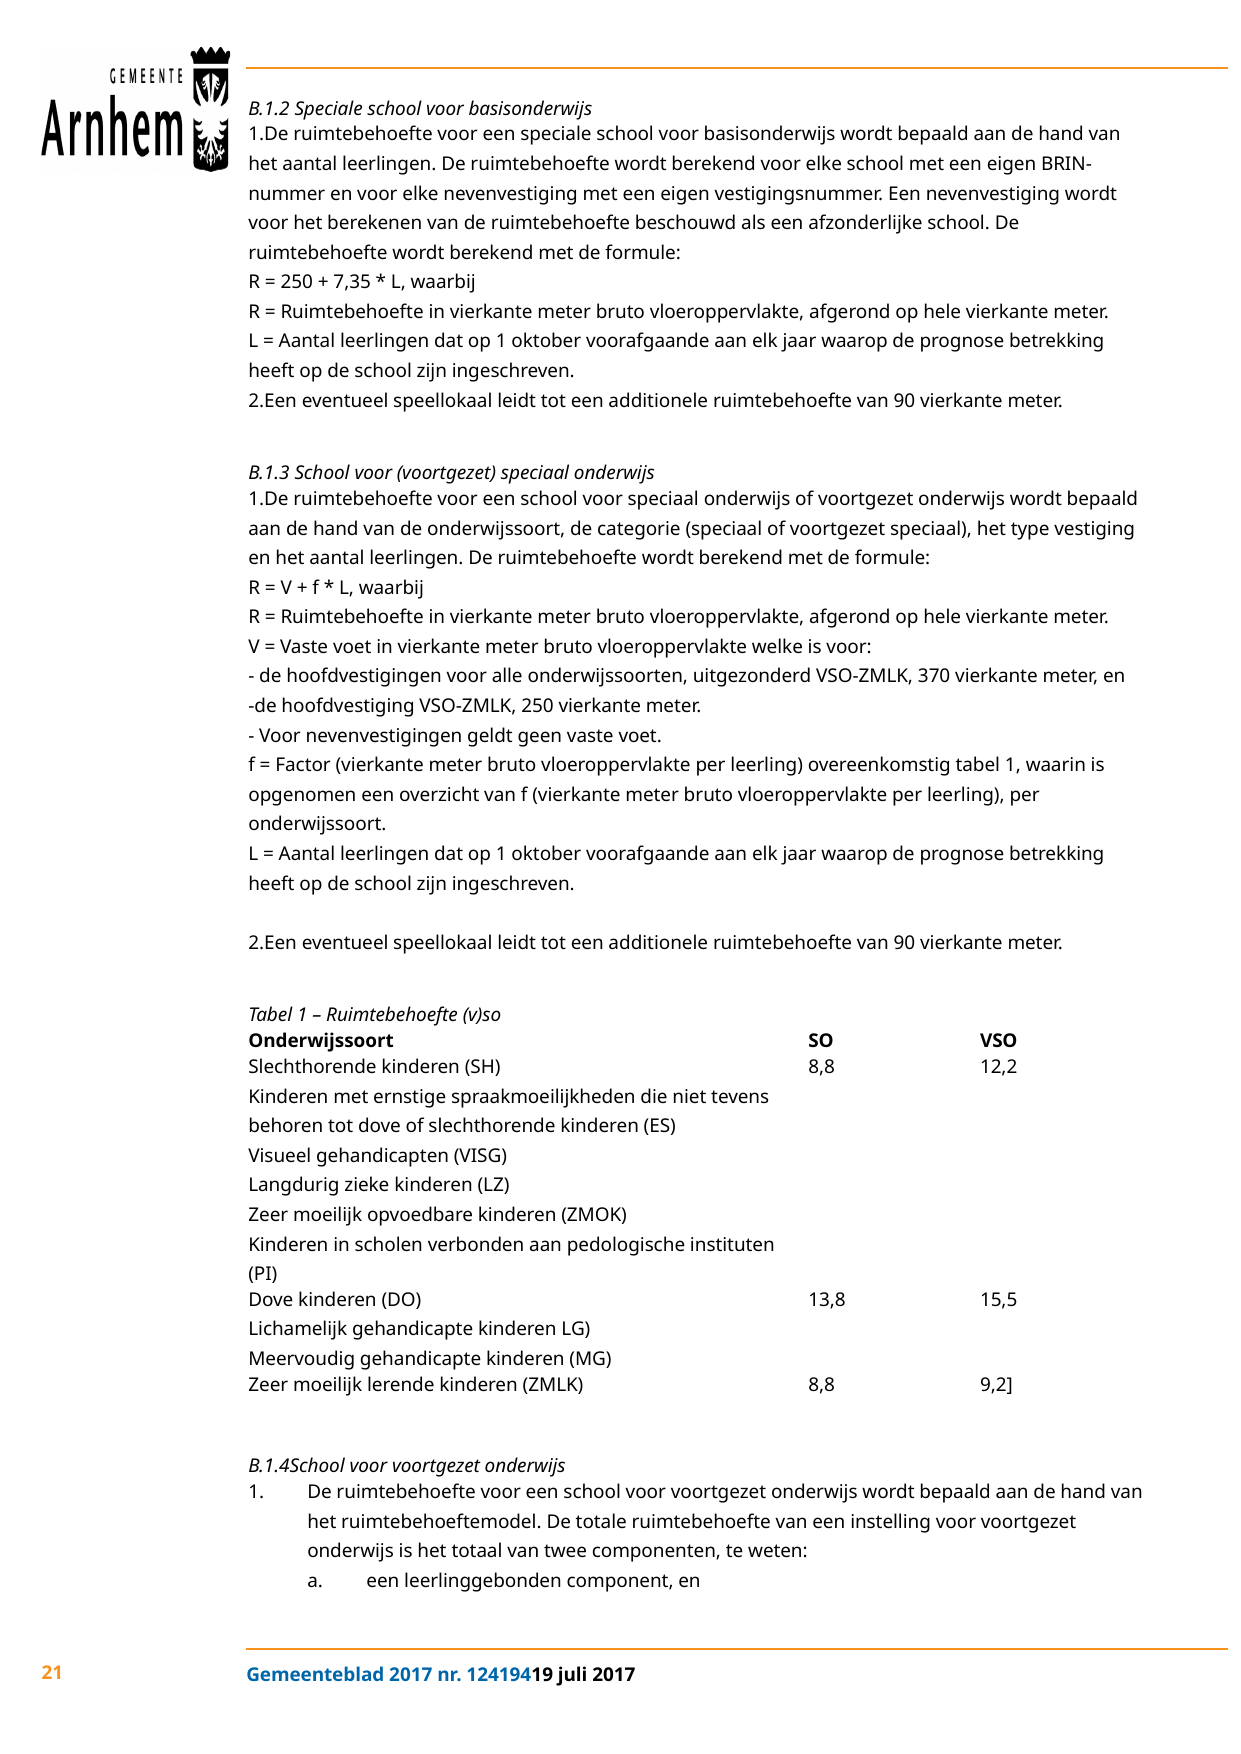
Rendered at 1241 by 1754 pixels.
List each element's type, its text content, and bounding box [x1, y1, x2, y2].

table_cell 12,2 [980, 1053, 1152, 1286]
table_cell Zeer moeilijk lerende kinderen (ZMLK) [248, 1371, 808, 1397]
text L = Aantal leerlingen dat op 1 oktober voorafgaande aan elk jaar waarop de prognose betrekking heeft op de school zijn ingeschreven. [248, 840, 1152, 896]
text R = Ruimtebehoefte in vierkante meter bruto vloeroppervlakte, afgerond op hele vierkante meter. [248, 298, 1152, 324]
table_cell 9,2] [980, 1371, 1152, 1397]
list De ruimtebehoefte voor een school voor voortgezet onderwijs wordt bepaald aan de hand van het ruimtebehoeftemodel. De totale ruimtebehoefte van een instelling voor voortgezet onderwijs is het totaal van twee componenten, te weten: [248, 1478, 1152, 1563]
text 2.Een eventueel speellokaal leidt tot een additionele ruimtebehoefte van 90 vierkante meter. [248, 929, 1152, 955]
text -de hoofdvestiging VSO-ZMLK, 250 vierkante meter. [248, 692, 1152, 718]
table_header VSO [980, 1028, 1152, 1053]
text B.1.4School voor voortgezet onderwijs [248, 1453, 1152, 1478]
text L = Aantal leerlingen dat op 1 oktober voorafgaande aan elk jaar waarop de prognose betrekking heeft op de school zijn ingeschreven. [248, 328, 1152, 383]
text Tabel 1 – Ruimtebehoefte (v)so [248, 1002, 1152, 1027]
text R = Ruimtebehoefte in vierkante meter bruto vloeroppervlakte, afgerond op hele vierkante meter. [248, 603, 1152, 629]
table_cell 8,8 [808, 1053, 980, 1286]
table_header Onderwijssoort [248, 1028, 808, 1053]
text - Voor nevenvestigingen geldt geen vaste voet. [248, 722, 1152, 748]
table_cell Dove kinderen (DO) Lichamelijk gehandicapte kinderen LG) Meervoudig gehandicapte kinderen (MG) [248, 1286, 808, 1371]
text B.1.2 Speciale school voor basisonderwijs [248, 95, 1152, 121]
table_cell 15,5 [980, 1286, 1152, 1371]
text - de hoofdvestigingen voor alle onderwijssoorten, uitgezonderd VSO-ZMLK, 370 vierkante meter, en [248, 663, 1152, 688]
text R = V + f * L, waarbij [248, 574, 1152, 600]
text B.1.3 School voor (voortgezet) speciaal onderwijs [248, 459, 1152, 485]
table_cell 8,8 [808, 1371, 980, 1397]
list een leerlinggebonden component, en [307, 1567, 1152, 1593]
text V = Vaste voet in vierkante meter bruto vloeroppervlakte welke is voor: [248, 633, 1152, 659]
text 1.De ruimtebehoefte voor een school voor speciaal onderwijs of voortgezet onderwijs wordt bepaald aan de hand van de onderwijssoort, de categorie (speciaal of voortgezet speciaal), het type vestiging en het aantal leerlingen. De ruimtebehoefte wordt berekend met de formule: [248, 485, 1152, 570]
text R = 250 + 7,35 * L, waarbij [248, 268, 1152, 294]
picture [41, 47, 231, 172]
table_header SO [808, 1028, 980, 1053]
text f = Factor (vierkante meter bruto vloeroppervlakte per leerling) overeenkomstig tabel 1, waarin is opgenomen een overzicht van f (vierkante meter bruto vloeroppervlakte per leerling), per onderwijssoort. [248, 751, 1152, 836]
table_cell 13,8 [808, 1286, 980, 1371]
text 2.Een eventueel speellokaal leidt tot een additionele ruimtebehoefte van 90 vierkante meter. [248, 387, 1152, 412]
table_cell Slechthorende kinderen (SH) Kinderen met ernstige spraakmoeilijkheden die niet tevens behoren tot dove of slechthorende kinderen (ES) Visueel gehandicapten (VISG) Langdurig zieke kinderen (LZ) Zeer moeilijk opvoedbare kinderen (ZMOK) Kinderen in scholen verbonden aan pedologische instituten (PI) [248, 1053, 808, 1286]
text 1.De ruimtebehoefte voor een speciale school voor basisonderwijs wordt bepaald aan de hand van het aantal leerlingen. De ruimtebehoefte wordt berekend voor elke school met een eigen BRIN-nummer en voor elke nevenvestiging met een eigen vestigingsnummer. Een nevenvestiging wordt voor het berekenen van de ruimtebehoefte beschouwd als een afzonderlijke school. De ruimtebehoefte wordt berekend met de formule: [248, 121, 1152, 264]
